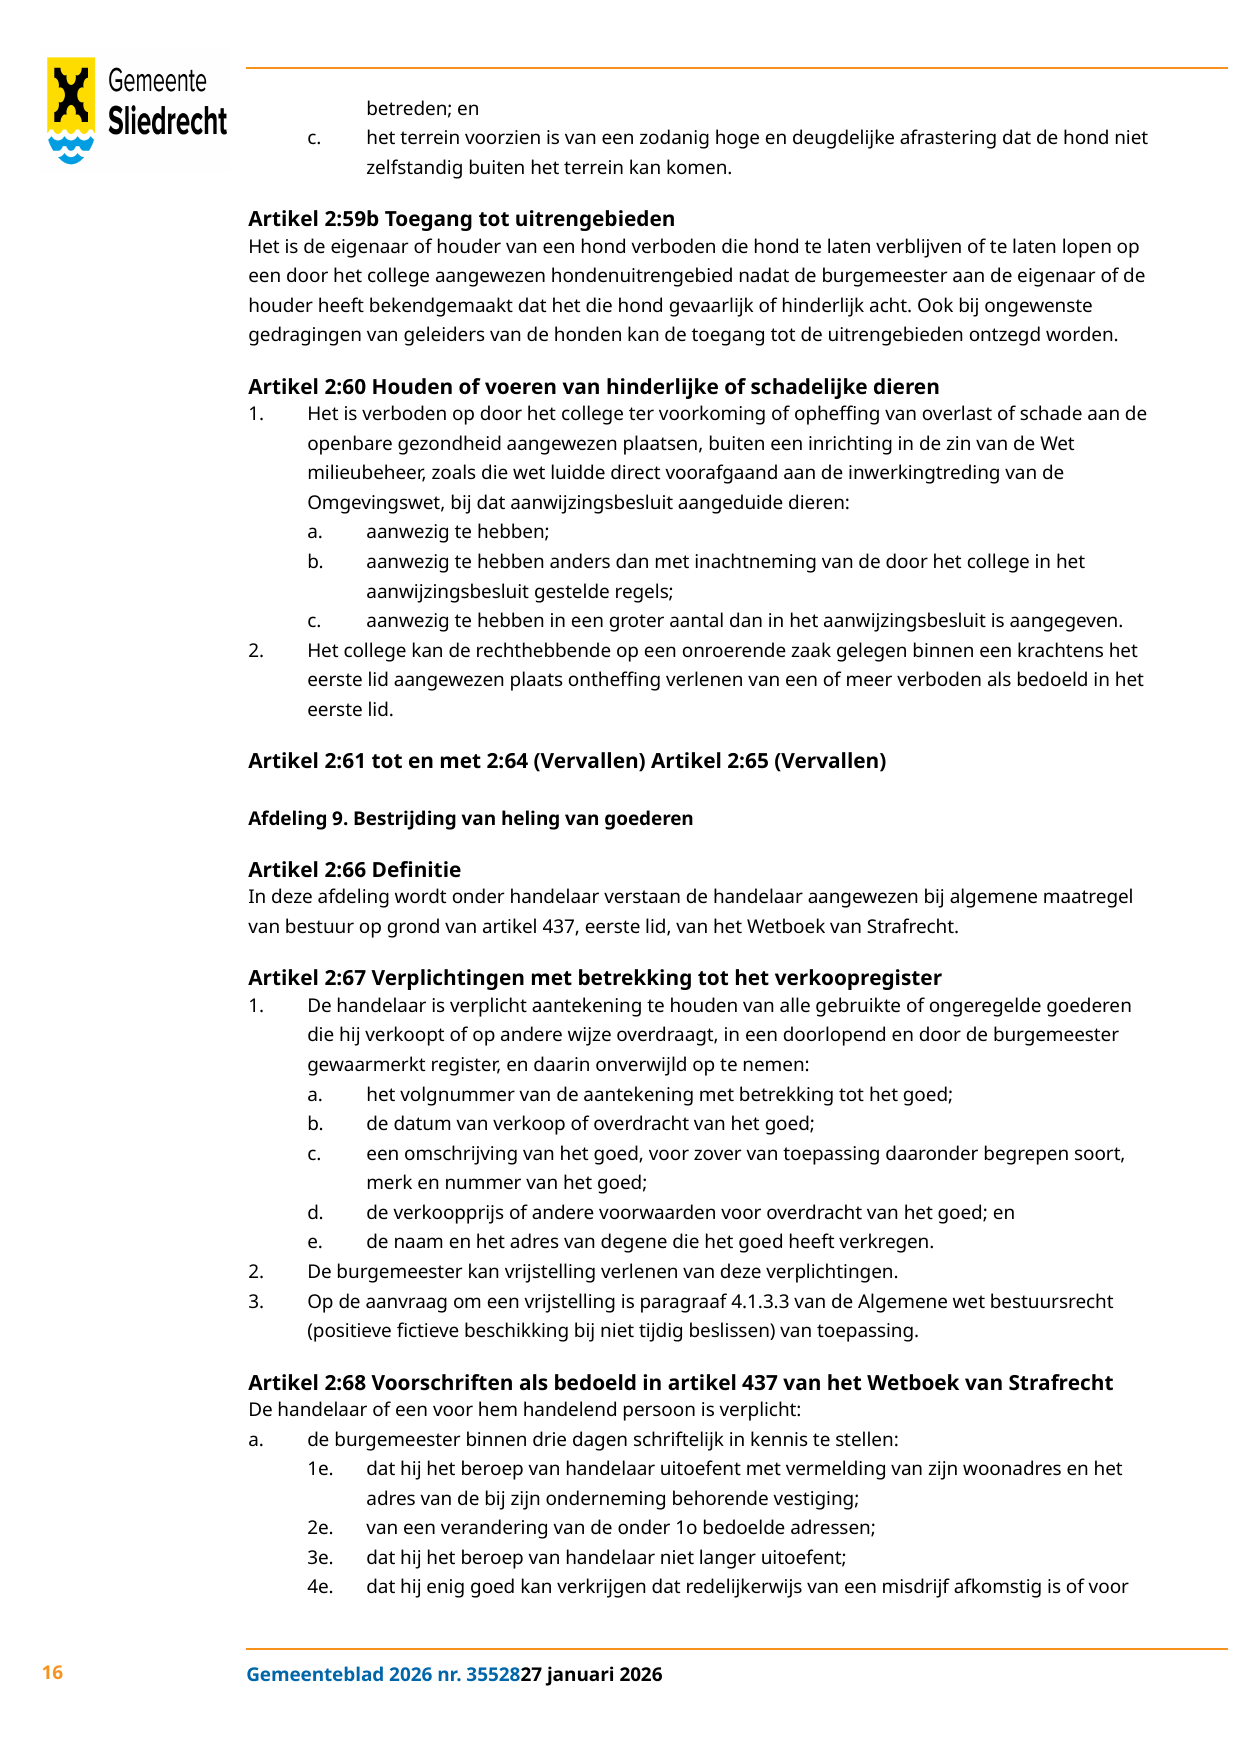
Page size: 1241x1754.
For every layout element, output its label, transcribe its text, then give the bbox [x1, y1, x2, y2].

list het volgnummer van de aantekening met betrekking tot het goed; [307, 1081, 1152, 1106]
list aanwezig te hebben anders dan met inachtneming van de door het college in het aanwijzingsbesluit gestelde regels; [307, 548, 1152, 604]
list Het is verboden op door het college ter voorkoming of opheffing van overlast of schade aan de openbare gezondheid aangewezen plaatsen, buiten een inrichting in de zin van de Wet milieubeheer, zoals die wet luidde direct voorafgaand aan de inwerkingtreding van de Omgevingswet, bij dat aanwijzingsbesluit aangeduide dieren: [248, 400, 1152, 515]
list dat hij enig goed kan verkrijgen dat redelijkerwijs van een misdrijf afkomstig is of voor [307, 1574, 1152, 1599]
list een omschrijving van het goed, voor zover van toepassing daaronder begrepen soort, merk en nummer van het goed; [307, 1140, 1152, 1195]
list het terrein voorzien is van een zodanig hoge en deugdelijke afrastering dat de hond niet zelfstandig buiten het terrein kan komen. [307, 124, 1152, 180]
text Artikel 2:60 Houden of voeren van hinderlijke of schadelijke dieren [248, 372, 1152, 400]
picture [41, 47, 231, 172]
text De handelaar of een voor hem handelend persoon is verplicht: [248, 1396, 1152, 1422]
list dat hij het beroep van handelaar niet langer uitoefent; [307, 1544, 1152, 1570]
list aanwezig te hebben; [307, 519, 1152, 544]
text Artikel 2:66 Definitie [248, 855, 1152, 883]
list De handelaar is verplicht aantekening te houden van alle gebruikte of ongeregelde goederen die hij verkoopt of op andere wijze overdraagt, in een doorlopend en door de burgemeester gewaarmerkt register, en daarin onverwijld op te nemen: [248, 992, 1152, 1077]
list de burgemeester binnen drie dagen schriftelijk in kennis te stellen: [248, 1426, 1152, 1452]
text Artikel 2:68 Voorschriften als bedoeld in artikel 437 van het Wetboek van Strafrecht [248, 1368, 1152, 1396]
list Op de aanvraag om een vrijstelling is paragraaf 4.1.3.3 van de Algemene wet bestuursrecht (positieve fictieve beschikking bij niet tijdig beslissen) van toepassing. [248, 1288, 1152, 1343]
list aanwezig te hebben in een groter aantal dan in het aanwijzingsbesluit is aangegeven. [307, 607, 1152, 633]
list de datum van verkoop of overdracht van het goed; [307, 1110, 1152, 1136]
list van een verandering van de onder 1o bedoelde adressen; [307, 1514, 1152, 1540]
list de verkoopprijs of andere voorwaarden voor overdracht van het goed; en [307, 1199, 1152, 1225]
text Artikel 2:61 tot en met 2:64 (Vervallen) Artikel 2:65 (Vervallen) [248, 747, 1152, 775]
text In deze afdeling wordt onder handelaar verstaan de handelaar aangewezen bij algemene maatregel van bestuur op grond van artikel 437, eerste lid, van het Wetboek van Strafrecht. [248, 883, 1152, 939]
list dat hij het beroep van handelaar uitoefent met vermelding van zijn woonadres en het adres van de bij zijn onderneming behorende vestiging; [307, 1455, 1152, 1511]
list Het college kan de rechthebbende op een onroerende zaak gelegen binnen een krachtens het eerste lid aangewezen plaats ontheffing verlenen van een of meer verboden als bedoeld in het eerste lid. [248, 637, 1152, 722]
text Artikel 2:59b Toegang tot uitrengebieden [248, 204, 1152, 233]
text Afdeling 9. Bestrijding van heling van goederen [248, 805, 1152, 830]
list De burgemeester kan vrijstelling verlenen van deze verplichtingen. [248, 1258, 1152, 1284]
list betreden; en [307, 95, 1152, 121]
list de naam en het adres van degene die het goed heeft verkregen. [307, 1229, 1152, 1254]
text Het is de eigenaar of houder van een hond verboden die hond te laten verblijven of te laten lopen op een door het college aangewezen hondenuitrengebied nadat de burgemeester aan de eigenaar of de houder heeft bekendgemaakt dat het die hond gevaarlijk of hinderlijk acht. Ook bij ongewenste gedragingen van geleiders van de honden kan de toegang tot de uitrengebieden ontzegd worden. [248, 233, 1152, 347]
text Artikel 2:67 Verplichtingen met betrekking tot het verkoopregister [248, 963, 1152, 992]
